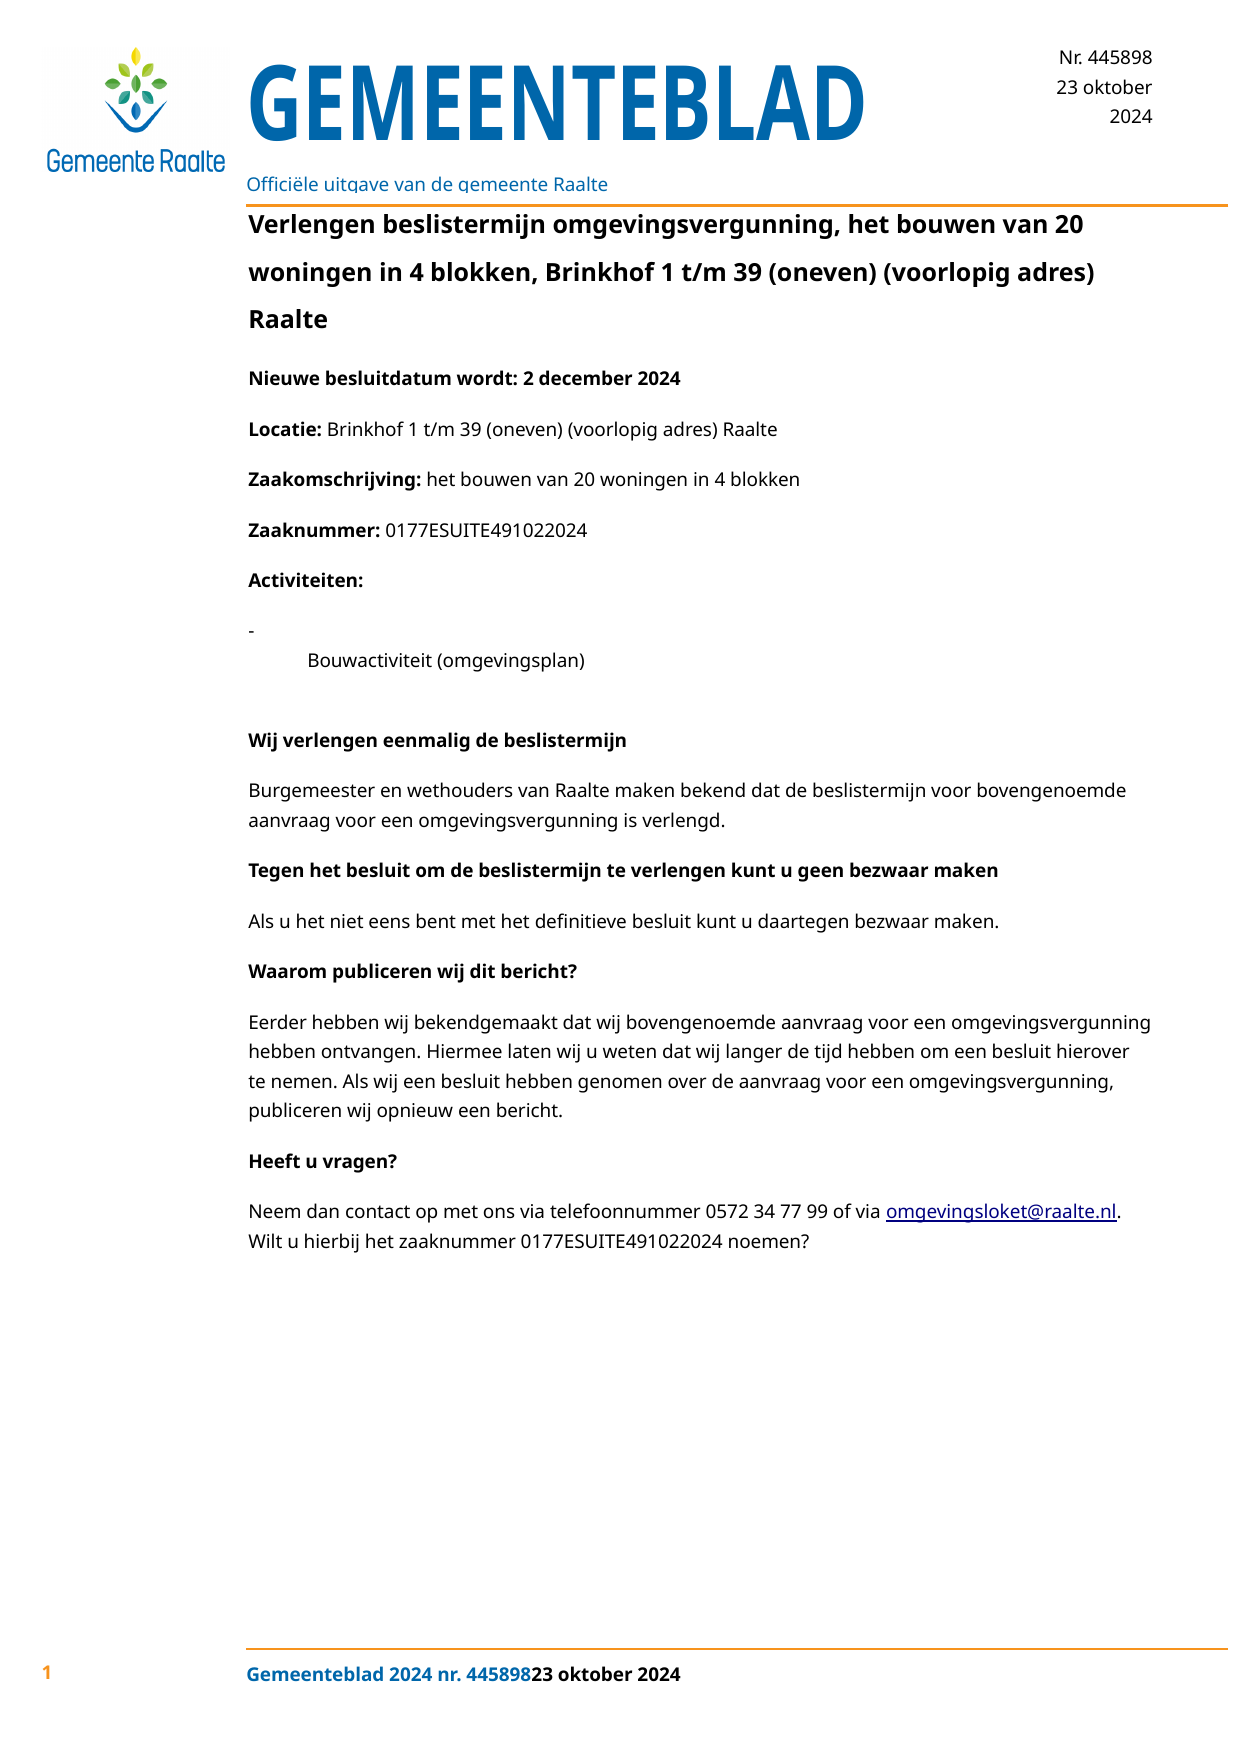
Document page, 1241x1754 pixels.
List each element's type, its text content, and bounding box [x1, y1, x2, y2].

text Zaaknummer: 0177ESUITE491022024 [248, 517, 1152, 542]
text Neem dan contact op met ons via telefoonnummer 0572 34 77 99 of via omgevingsloket@raalte.nl. Wilt u hierbij het zaaknummer 0177ESUITE491022024 noemen? [248, 1198, 1152, 1254]
text Burgemeester en wethouders van Raalte maken bekend dat de beslistermijn voor bovengenoemde aanvraag voor een omgevingsvergunning is verlengd. [248, 778, 1152, 833]
picture [41, 47, 231, 172]
text Zaakomschrijving: het bouwen van 20 woningen in 4 blokken [248, 466, 1152, 492]
text Verlengen beslistermijn omgevingsvergunning, het bouwen van 20 woningen in 4 blokken, Brinkhof 1 t/m 39 (oneven) (voorlopig adres) Raalte [248, 207, 1152, 336]
list Bouwactiviteit (omgevingsplan) [248, 647, 1152, 673]
text Locatie: Brinkhof 1 t/m 39 (oneven) (voorlopig adres) Raalte [248, 416, 1152, 442]
text Tegen het besluit om de beslistermijn te verlengen kunt u geen bezwaar maken [248, 858, 1152, 883]
text Nieuwe besluitdatum wordt: 2 december 2024 [248, 366, 1152, 391]
text Heeft u vragen? [248, 1148, 1152, 1174]
text Als u het niet eens bent met het definitieve besluit kunt u daartegen bezwaar maken. [248, 908, 1152, 934]
text Wij verlengen eenmalig de beslistermijn [248, 727, 1152, 753]
text Activiteiten: [248, 567, 1152, 593]
text Waarom publiceren wij dit bericht? [248, 958, 1152, 984]
text Eerder hebben wij bekendgemaakt dat wij bovengenoemde aanvraag voor een omgevingsvergunning hebben ontvangen. Hiermee laten wij u weten dat wij langer de tijd hebben om een besluit hierover te nemen. Als wij een besluit hebben genomen over de aanvraag voor een omgevingsvergunning, publiceren wij opnieuw een bericht. [248, 1009, 1152, 1123]
